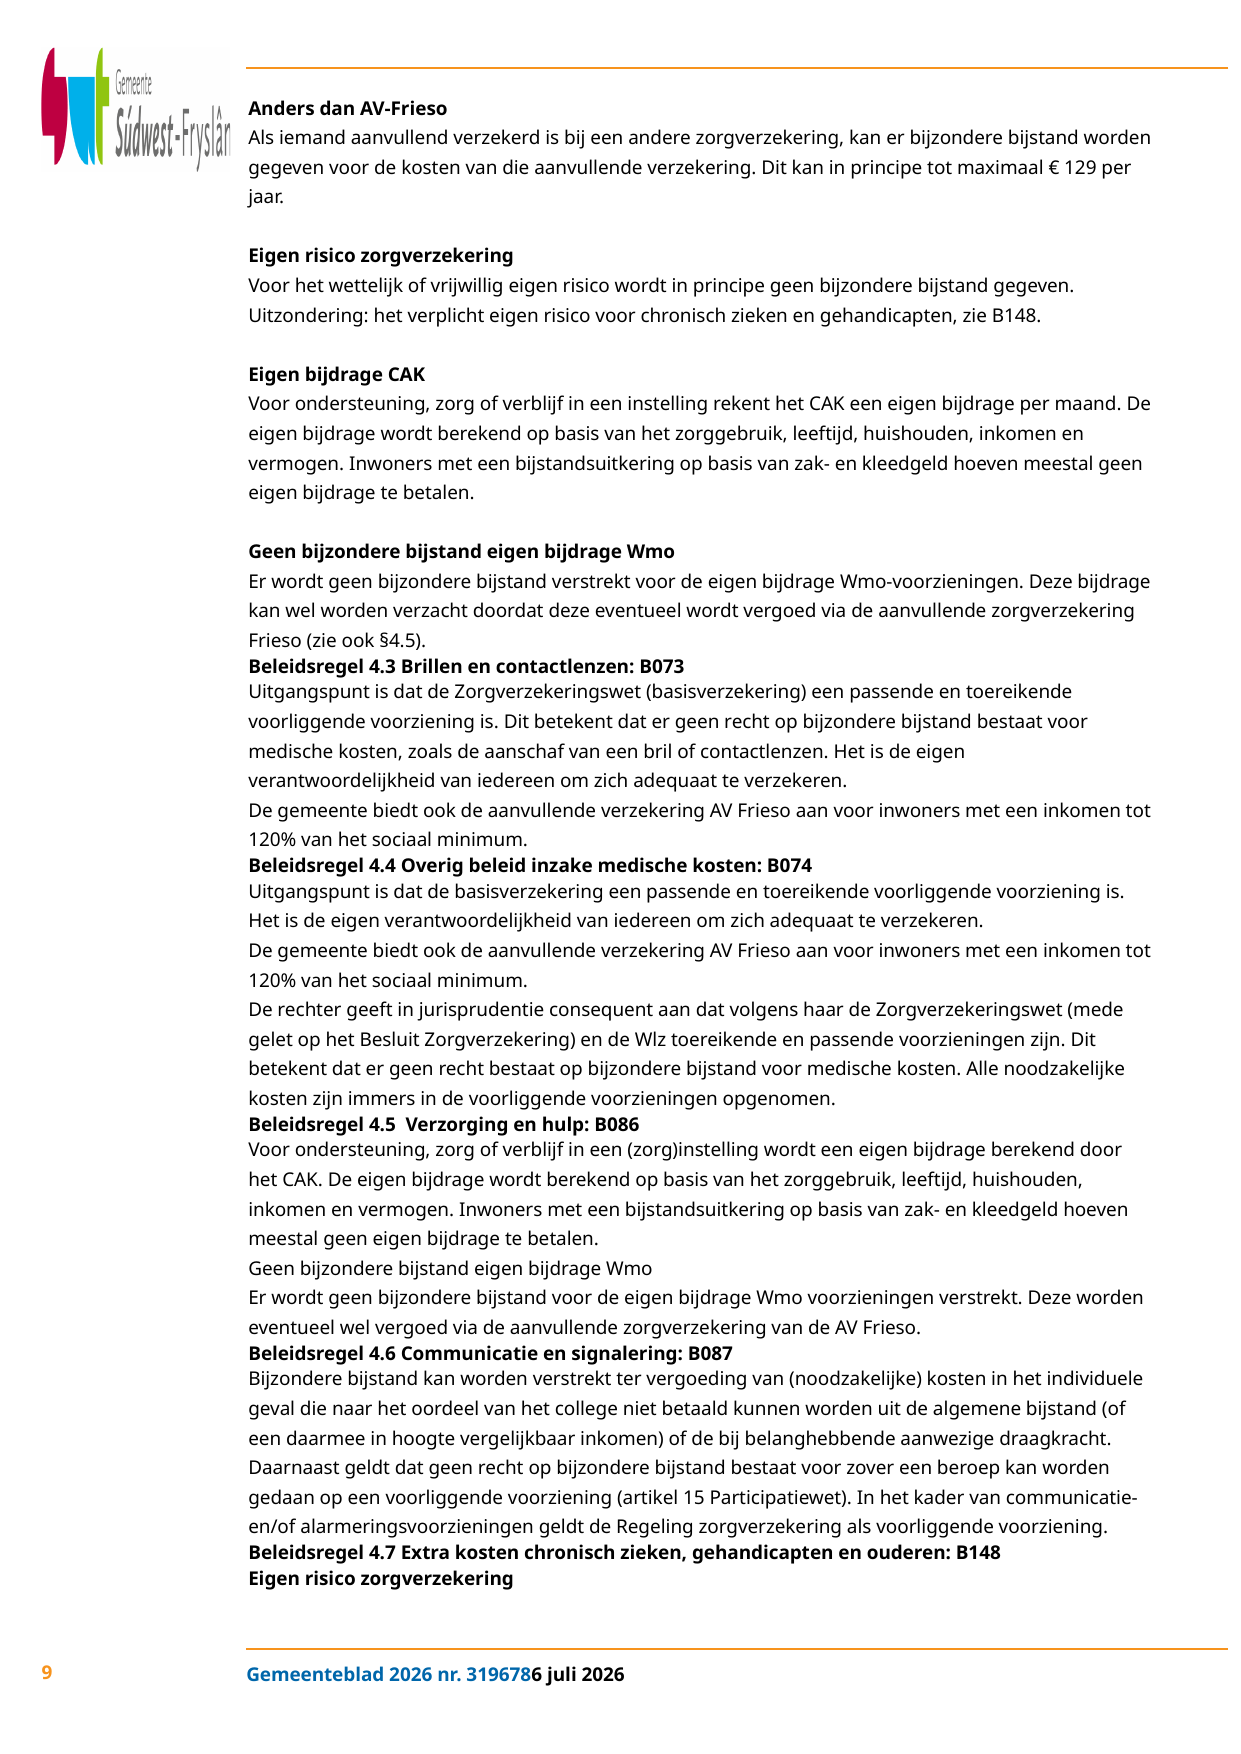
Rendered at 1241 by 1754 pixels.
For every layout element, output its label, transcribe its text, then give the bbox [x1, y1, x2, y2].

table_cell Beleidsregel 4.4 Overig beleid inzake medische kosten: B074 [248, 853, 1152, 878]
table_cell Eigen risico zorgverzekering [248, 1565, 1152, 1591]
table_cell Beleidsregel 4.7 Extra kosten chronisch zieken, gehandicapten en ouderen: B148 [248, 1539, 1152, 1565]
table_cell Bijzondere bijstand kan worden verstrekt ter vergoeding van (noodzakelijke) kosten in het individuele geval die naar het oordeel van het college niet betaald kunnen worden uit de algemene bijstand (of een daarmee in hoogte vergelijkbaar inkomen) of de bij belanghebbende aanwezige draagkracht. Daarnaast geldt dat geen recht op bijzondere bijstand bestaat voor zover een beroep kan worden gedaan op een voorliggende voorziening (artikel 15 Participatiewet). In het kader van communicatie- en/of alarmeringsvoorzieningen geldt de Regeling zorgverzekering als voorliggende voorziening. [248, 1366, 1152, 1539]
table_cell Uitgangspunt is dat de Zorgverzekeringswet (basisverzekering) een passende en toereikende voorliggende voorziening is. Dit betekent dat er geen recht op bijzondere bijstand bestaat voor medische kosten, zoals de aanschaf van een bril of contactlenzen. Het is de eigen verantwoordelijkheid van iedereen om zich adequaat te verzekeren. De gemeente biedt ook de aanvullende verzekering AV Frieso aan voor inwoners met een inkomen tot 120% van het sociaal minimum. [248, 679, 1152, 852]
table_cell Voor ondersteuning, zorg of verblijf in een (zorg)instelling wordt een eigen bijdrage berekend door het CAK. De eigen bijdrage wordt berekend op basis van het zorggebruik, leeftijd, huishouden, inkomen en vermogen. Inwoners met een bijstandsuitkering op basis van zak- en kleedgeld hoeven meestal geen eigen bijdrage te betalen. Geen bijzondere bijstand eigen bijdrage Wmo Er wordt geen bijzondere bijstand voor de eigen bijdrage Wmo voorzieningen verstrekt. Deze worden eventueel wel vergoed via de aanvullende zorgverzekering van de AV Frieso. [248, 1137, 1152, 1340]
table_cell Beleidsregel 4.6 Communicatie en signalering: B087 [248, 1340, 1152, 1366]
table_cell Anders dan AV-Frieso Als iemand aanvullend verzekerd is bij een andere zorgverzekering, kan er bijzondere bijstand worden gegeven voor de kosten van die aanvullende verzekering. Dit kan in principe tot maximaal € 129 per jaar. Eigen risico zorgverzekering Voor het wettelijk of vrijwillig eigen risico wordt in principe geen bijzondere bijstand gegeven. Uitzondering: het verplicht eigen risico voor chronisch zieken en gehandicapten, zie B148. Eigen bijdrage CAK Voor ondersteuning, zorg of verblijf in een instelling rekent het CAK een eigen bijdrage per maand. De eigen bijdrage wordt berekend op basis van het zorggebruik, leeftijd, huishouden, inkomen en vermogen. Inwoners met een bijstandsuitkering op basis van zak- en kleedgeld hoeven meestal geen eigen bijdrage te betalen. Geen bijzondere bijstand eigen bijdrage Wmo Er wordt geen bijzondere bijstand verstrekt voor de eigen bijdrage Wmo-voorzieningen. Deze bijdrage kan wel worden verzacht doordat deze eventueel wordt vergoed via de aanvullende zorgverzekering Frieso (zie ook §4.5). [248, 95, 1152, 653]
table_cell Beleidsregel 4.3 Brillen en contactlenzen: B073 [248, 653, 1152, 679]
table_cell Beleidsregel 4.5 Verzorging en hulp: B086 [248, 1111, 1152, 1137]
picture [41, 47, 231, 172]
table_cell Uitgangspunt is dat de basisverzekering een passende en toereikende voorliggende voorziening is. Het is de eigen verantwoordelijkheid van iedereen om zich adequaat te verzekeren. De gemeente biedt ook de aanvullende verzekering AV Frieso aan voor inwoners met een inkomen tot 120% van het sociaal minimum. De rechter geeft in jurisprudentie consequent aan dat volgens haar de Zorgverzekeringswet (mede gelet op het Besluit Zorgverzekering) en de Wlz toereikende en passende voorzieningen zijn. Dit betekent dat er geen recht bestaat op bijzondere bijstand voor medische kosten. Alle noodzakelijke kosten zijn immers in de voorliggende voorzieningen opgenomen. [248, 878, 1152, 1111]
